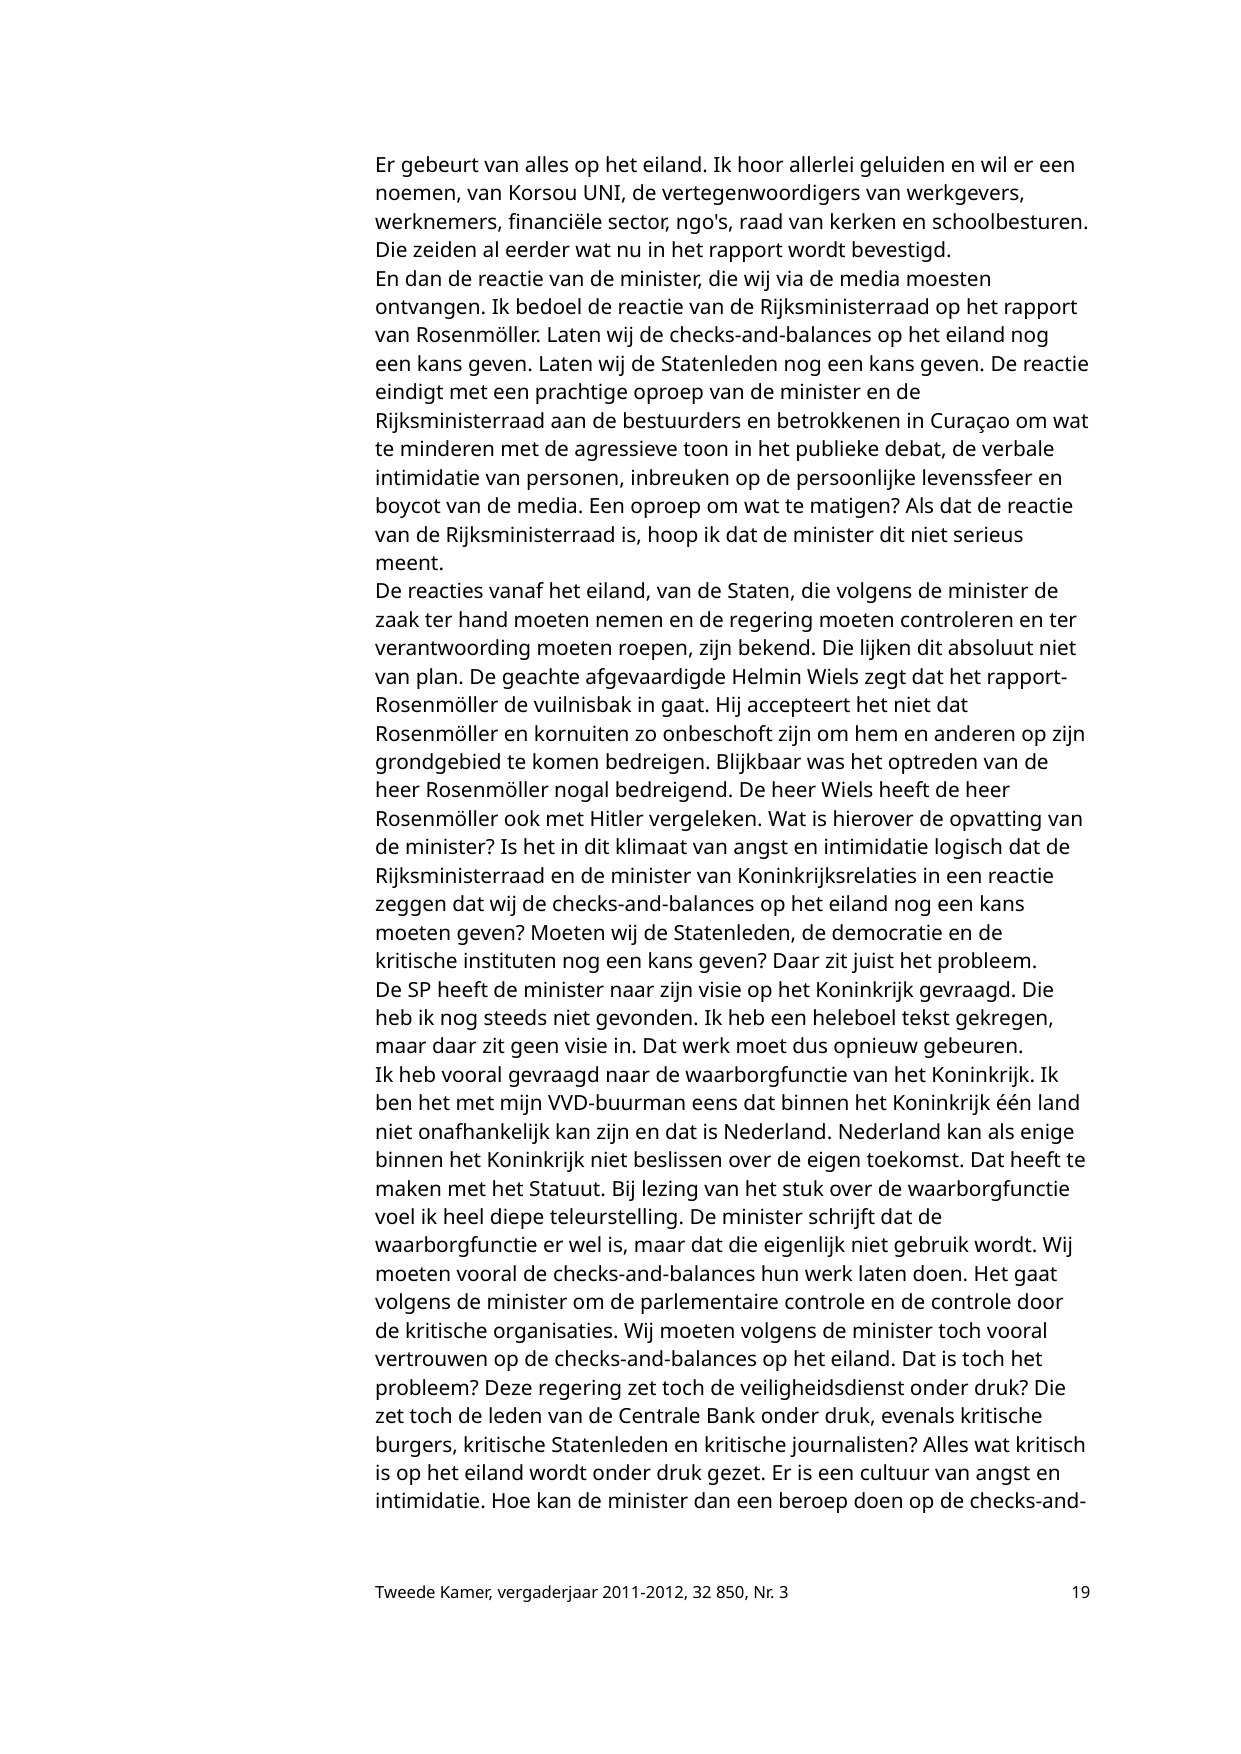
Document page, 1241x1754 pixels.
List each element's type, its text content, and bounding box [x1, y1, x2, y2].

text Er gebeurt van alles op het eiland. Ik hoor allerlei geluiden en wil er een noemen, van Korsou UNI, de vertegenwoordigers van werkgevers, werknemers, financiële sector, ngo's, raad van kerken en schoolbesturen. Die zeiden al eerder wat nu in het rapport wordt bevestigd. [375, 150, 1090, 264]
text En dan de reactie van de minister, die wij via de media moesten ontvangen. Ik bedoel de reactie van de Rijksministerraad op het rapport van Rosenmöller. Laten wij de checks-and-balances op het eiland nog een kans geven. Laten wij de Statenleden nog een kans geven. De reactie eindigt met een prachtige oproep van de minister en de Rijksministerraad aan de bestuurders en betrokkenen in Curaçao om wat te minderen met de agressieve toon in het publieke debat, de verbale intimidatie van personen, inbreuken op de persoonlijke levenssfeer en boycot van de media. Een oproep om wat te matigen? Als dat de reactie van de Rijksministerraad is, hoop ik dat de minister dit niet serieus meent. [375, 264, 1090, 577]
text De SP heeft de minister naar zijn visie op het Koninkrijk gevraagd. Die heb ik nog steeds niet gevonden. Ik heb een heleboel tekst gekregen, maar daar zit geen visie in. Dat werk moet dus opnieuw gebeuren. [375, 975, 1090, 1060]
text Ik heb vooral gevraagd naar de waarborgfunctie van het Koninkrijk. Ik ben het met mijn VVD-buurman eens dat binnen het Koninkrijk één land niet onafhankelijk kan zijn en dat is Nederland. Nederland kan als enige binnen het Koninkrijk niet beslissen over de eigen toekomst. Dat heeft te maken met het Statuut. Bij lezing van het stuk over de waarborgfunctie voel ik heel diepe teleurstelling. De minister schrijft dat de waarborgfunctie er wel is, maar dat die eigenlijk niet gebruik wordt. Wij moeten vooral de checks-and-balances hun werk laten doen. Het gaat volgens de minister om de parlementaire controle en de controle door de kritische organisaties. Wij moeten volgens de minister toch vooral vertrouwen op de checks-and-balances op het eiland. Dat is toch het probleem? Deze regering zet toch de veiligheidsdienst onder druk? Die zet toch de leden van de Centrale Bank onder druk, evenals kritische burgers, kritische Statenleden en kritische journalisten? Alles wat kritisch is op het eiland wordt onder druk gezet. Er is een cultuur van angst en intimidatie. Hoe kan de minister dan een beroep doen op de checks-and- [375, 1060, 1090, 1515]
text De reacties vanaf het eiland, van de Staten, die volgens de minister de zaak ter hand moeten nemen en de regering moeten controleren en ter verantwoording moeten roepen, zijn bekend. Die lijken dit absoluut niet van plan. De geachte afgevaardigde Helmin Wiels zegt dat het rapport-Rosenmöller de vuilnisbak in gaat. Hij accepteert het niet dat Rosenmöller en kornuiten zo onbeschoft zijn om hem en anderen op zijn grondgebied te komen bedreigen. Blijkbaar was het optreden van de heer Rosenmöller nogal bedreigend. De heer Wiels heeft de heer Rosenmöller ook met Hitler vergeleken. Wat is hierover de opvatting van de minister? Is het in dit klimaat van angst en intimidatie logisch dat de Rijksministerraad en de minister van Koninkrijksrelaties in een reactie zeggen dat wij de checks-and-balances op het eiland nog een kans moeten geven? Moeten wij de Statenleden, de democratie en de kritische instituten nog een kans geven? Daar zit juist het probleem. [375, 577, 1090, 975]
